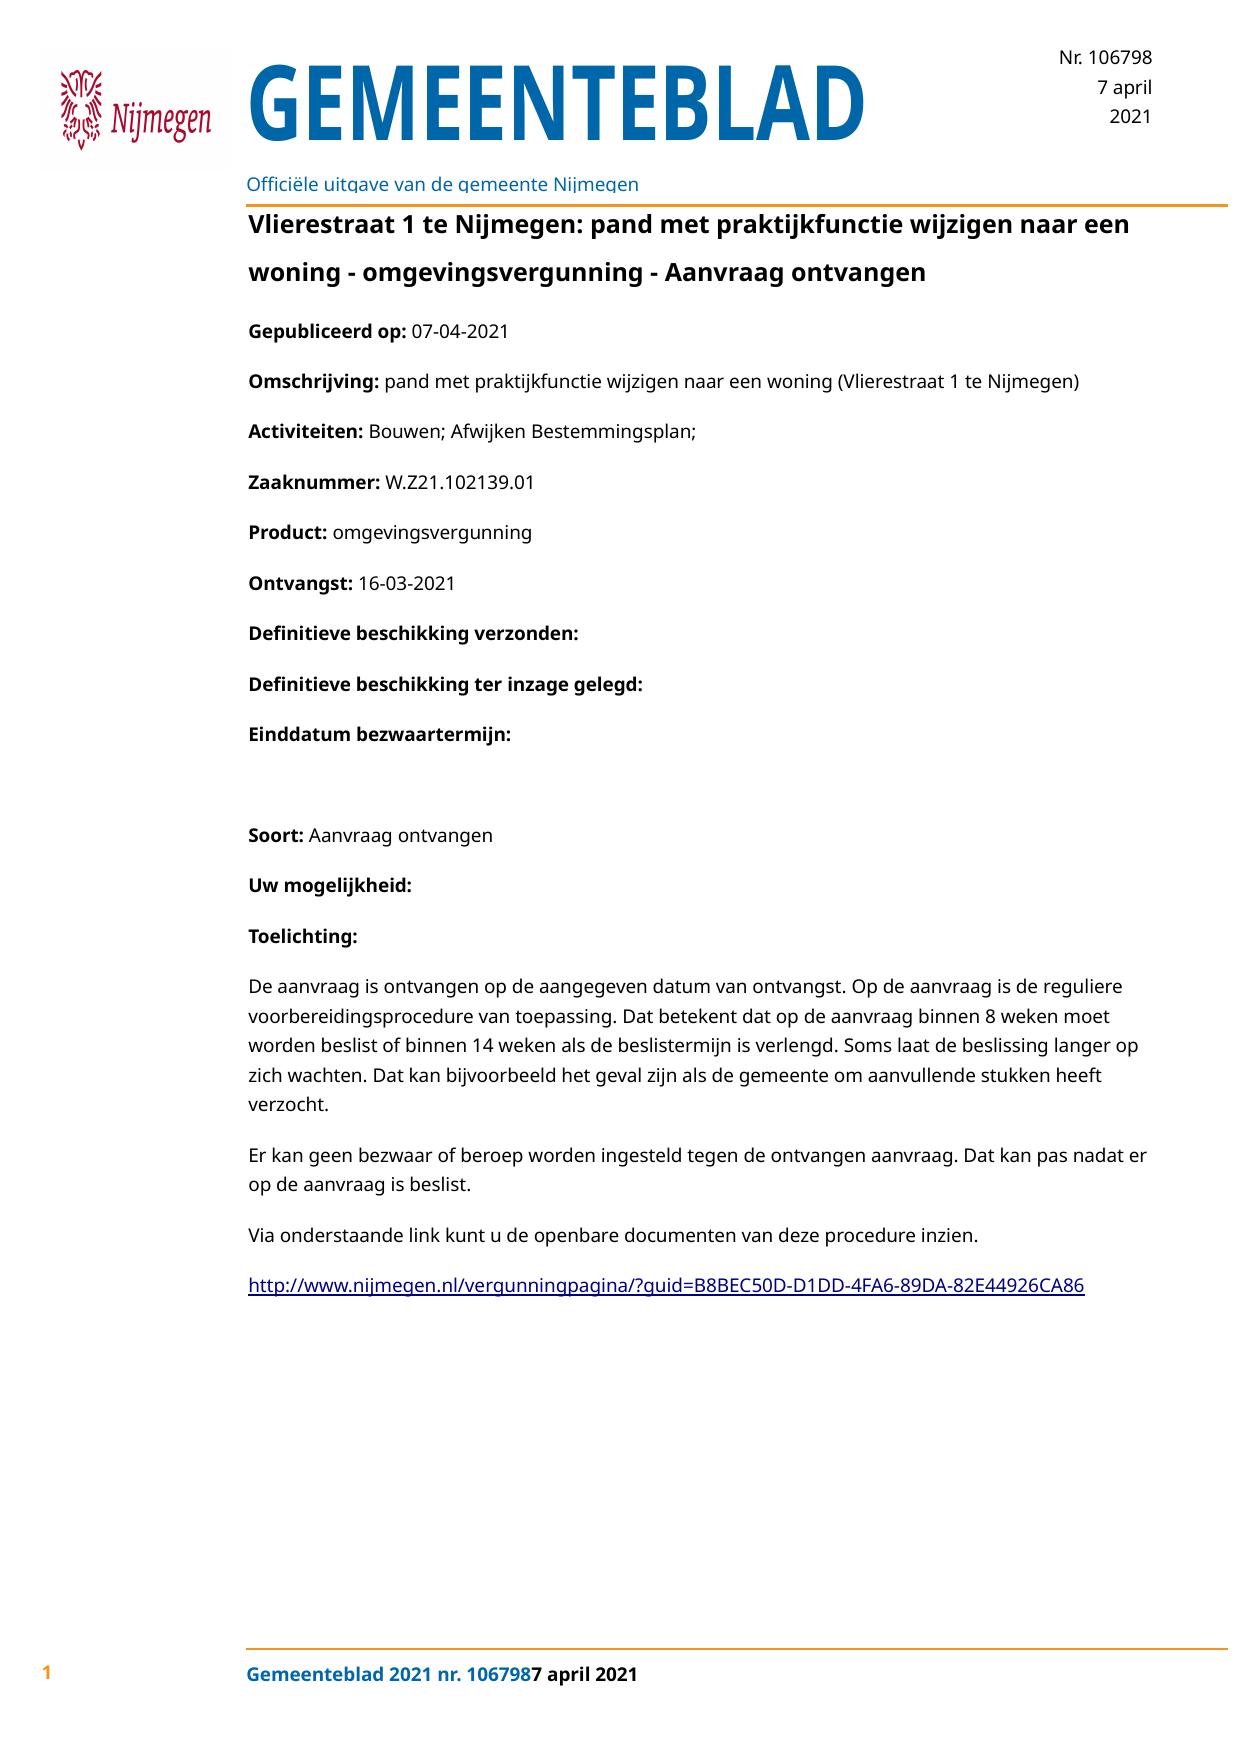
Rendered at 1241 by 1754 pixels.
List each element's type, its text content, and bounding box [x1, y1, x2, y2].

picture [41, 47, 231, 172]
text Soort: Aanvraag ontvangen [248, 822, 1152, 848]
text Vlierestraat 1 te Nijmegen: pand met praktijkfunctie wijzigen naar een woning - omgevingsvergunning - Aanvraag ontvangen [248, 207, 1152, 288]
text Einddatum bezwaartermijn: [248, 721, 1152, 747]
text Gepubliceerd op: 07-04-2021 [248, 318, 1152, 344]
text Product: omgevingsvergunning [248, 519, 1152, 545]
text Uw mogelijkheid: [248, 872, 1152, 898]
text http://www.nijmegen.nl/vergunningpagina/?guid=B8BEC50D-D1DD-4FA6-89DA-82E44926CA86 [248, 1272, 1152, 1298]
text Omschrijving: pand met praktijkfunctie wijzigen naar een woning (Vlierestraat 1 te Nijmegen) [248, 368, 1152, 394]
text Definitieve beschikking ter inzage gelegd: [248, 671, 1152, 697]
text Er kan geen bezwaar of beroep worden ingesteld tegen de ontvangen aanvraag. Dat kan pas nadat er op de aanvraag is beslist. [248, 1142, 1152, 1197]
text Definitieve beschikking verzonden: [248, 620, 1152, 646]
text Activiteiten: Bouwen; Afwijken Bestemmingsplan; [248, 419, 1152, 444]
text Toelichting: [248, 923, 1152, 949]
text Via onderstaande link kunt u de openbare documenten van deze procedure inzien. [248, 1222, 1152, 1248]
text Ontvangst: 16-03-2021 [248, 570, 1152, 596]
text Zaaknummer: W.Z21.102139.01 [248, 469, 1152, 495]
text De aanvraag is ontvangen op de aangegeven datum van ontvangst. Op de aanvraag is de reguliere voorbereidingsprocedure van toepassing. Dat betekent dat op de aanvraag binnen 8 weken moet worden beslist of binnen 14 weken als de beslistermijn is verlengd. Soms laat de beslissing langer op zich wachten. Dat kan bijvoorbeeld het geval zijn als de gemeente om aanvullende stukken heeft verzocht. [248, 973, 1152, 1117]
